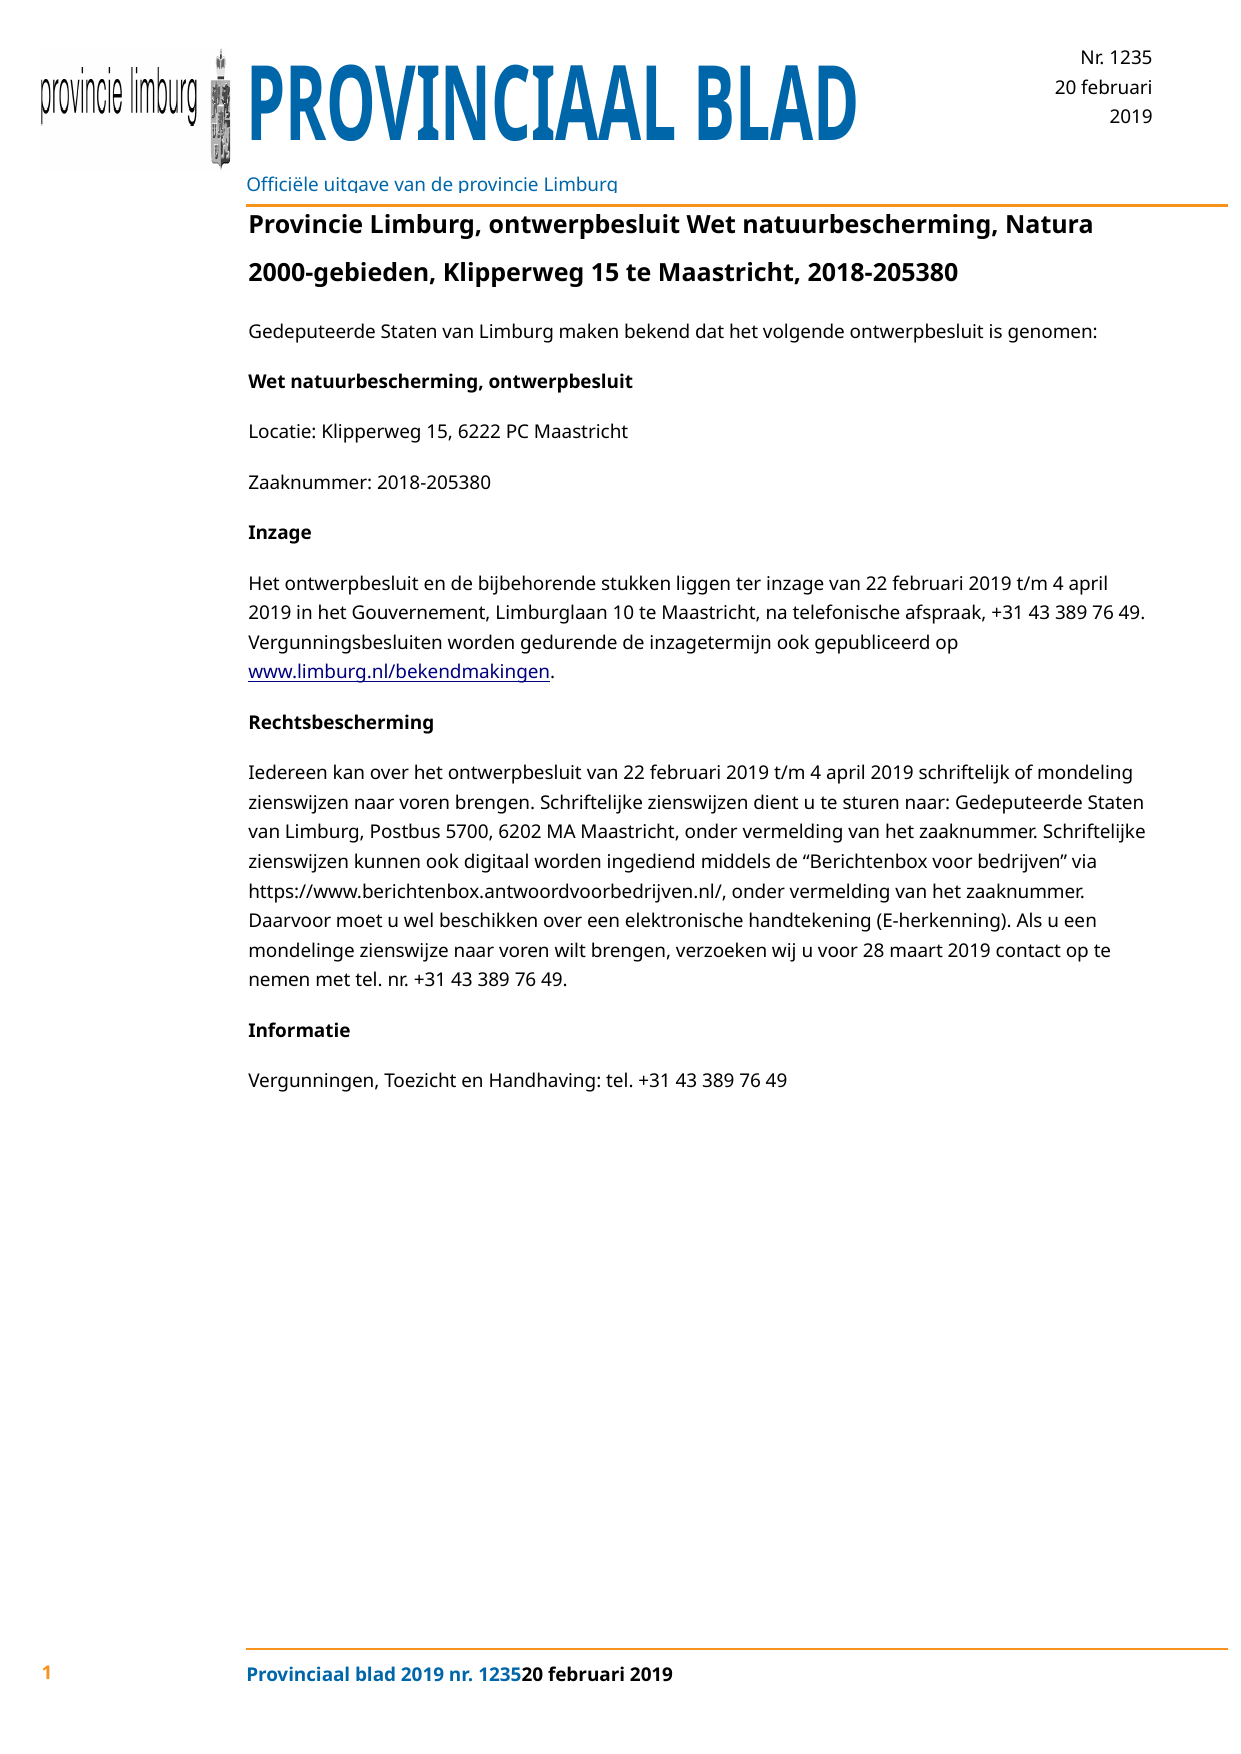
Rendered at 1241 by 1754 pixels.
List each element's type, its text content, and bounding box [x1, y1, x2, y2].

text Provincie Limburg, ontwerpbesluit Wet natuurbescherming, Natura 2000-gebieden, Klipperweg 15 te Maastricht, 2018-205380 [248, 207, 1152, 288]
text Iedereen kan over het ontwerpbesluit van 22 februari 2019 t/m 4 april 2019 schriftelijk of mondeling zienswijzen naar voren brengen. Schriftelijke zienswijzen dient u te sturen naar: Gedeputeerde Staten van Limburg, Postbus 5700, 6202 MA Maastricht, onder vermelding van het zaaknummer. Schriftelijke zienswijzen kunnen ook digitaal worden ingediend middels de “Berichtenbox voor bedrijven” via https://www.berichtenbox.antwoordvoorbedrijven.nl/, onder vermelding van het zaaknummer. Daarvoor moet u wel beschikken over een elektronische handtekening (E-herkenning). Als u een mondelinge zienswijze naar voren wilt brengen, verzoeken wij u voor 28 maart 2019 contact op te nemen met tel. nr. +31 43 389 76 49. [248, 759, 1152, 992]
text Rechtsbescherming [248, 709, 1152, 735]
text Zaaknummer: 2018-205380 [248, 469, 1152, 495]
text Locatie: Klipperweg 15, 6222 PC Maastricht [248, 419, 1152, 444]
text Wet natuurbescherming, ontwerpbesluit [248, 368, 1152, 394]
text Gedeputeerde Staten van Limburg maken bekend dat het volgende ontwerpbesluit is genomen: [248, 318, 1152, 344]
text Vergunningen, Toezicht en Handhaving: tel. +31 43 389 76 49 [248, 1067, 1152, 1093]
text Informatie [248, 1017, 1152, 1043]
text Het ontwerpbesluit en de bijbehorende stukken liggen ter inzage van 22 februari 2019 t/m 4 april 2019 in het Gouvernement, Limburglaan 10 te Maastricht, na telefonische afspraak, +31 43 389 76 49. Vergunningsbesluiten worden gedurende de inzagetermijn ook gepubliceerd op www.limburg.nl/bekendmakingen. [248, 570, 1152, 684]
picture [41, 47, 231, 172]
text Inzage [248, 519, 1152, 545]
